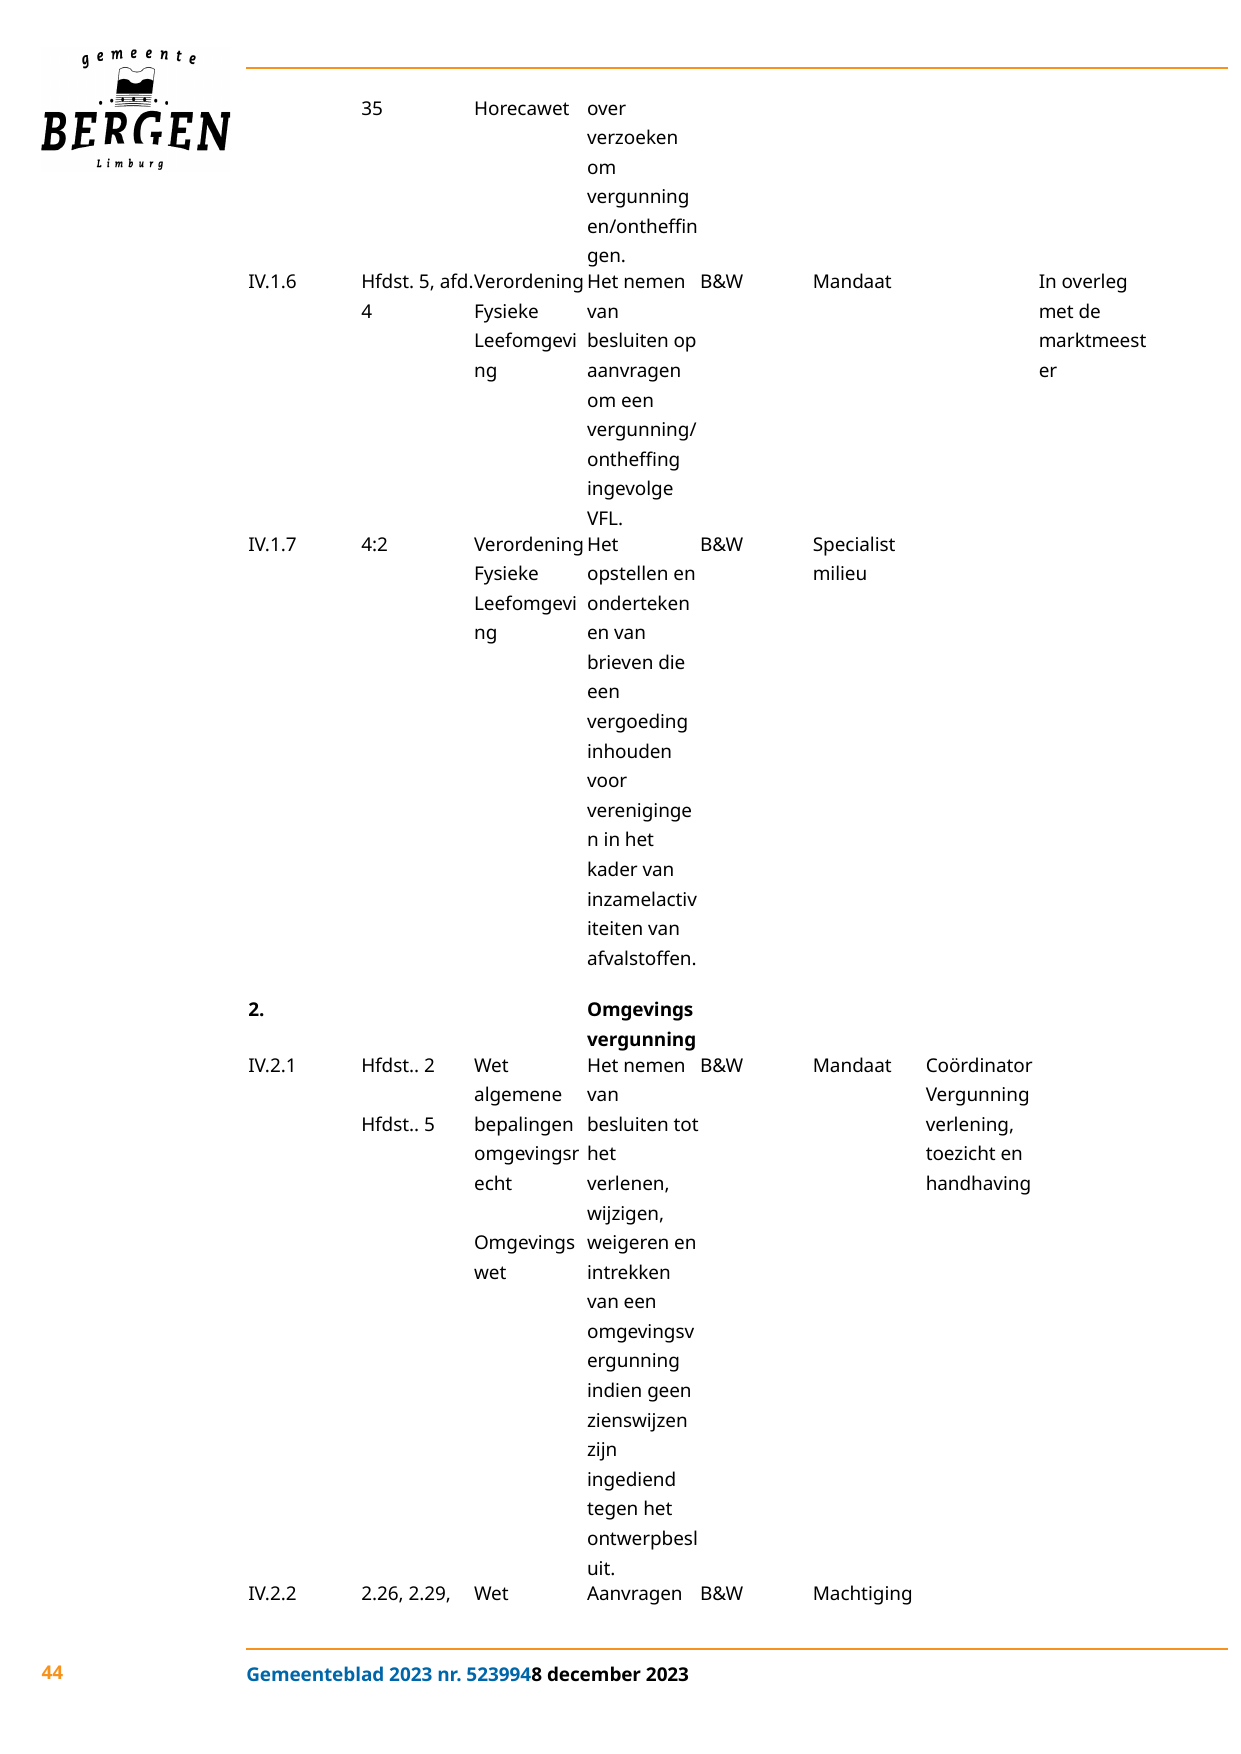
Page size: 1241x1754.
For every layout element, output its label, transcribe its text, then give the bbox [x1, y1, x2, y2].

table_cell [361, 996, 474, 1052]
table_cell Specialist milieu [813, 531, 926, 971]
table_cell [587, 971, 700, 996]
table_cell In overleg met de marktmeester [1039, 269, 1152, 531]
table_cell [813, 996, 926, 1052]
table_cell [926, 531, 1038, 971]
table_cell [361, 971, 474, 996]
table_cell [700, 971, 813, 996]
table_cell Omgevingsvergunning [587, 996, 700, 1052]
table_cell [1039, 971, 1152, 996]
table_cell 2.26, 2.29, [361, 1580, 474, 1606]
table_cell [700, 996, 813, 1052]
table_cell Verordening Fysieke Leefomgeving [474, 269, 587, 531]
table_cell IV.2.2 [248, 1580, 361, 1606]
table_cell Verordening Fysieke Leefomgeving [474, 531, 587, 971]
table_cell IV.1.7 [248, 531, 361, 971]
table_cell Horecawet [474, 95, 587, 268]
table_cell IV.1.6 [248, 269, 361, 531]
table_cell [474, 971, 587, 996]
table_cell Het nemen van besluiten tot het verlenen, wijzigen, weigeren en intrekken van een omgevingsvergunning indien geen zienswijzen zijn ingediend tegen het ontwerpbesluit. [587, 1052, 700, 1580]
table_cell Mandaat [813, 269, 926, 531]
table_cell B&W [700, 531, 813, 971]
table_cell [700, 95, 813, 268]
table_cell Het opstellen en ondertekenen van brieven die een vergoeding inhouden voor verenigingen in het kader van inzamelactiviteiten van afvalstoffen. [587, 531, 700, 971]
table_cell [813, 971, 926, 996]
table_cell Aanvragen [587, 1580, 700, 1606]
table_cell [926, 1580, 1038, 1606]
table_cell [1039, 996, 1152, 1052]
table_cell IV.2.1 [248, 1052, 361, 1580]
table_cell [248, 971, 361, 996]
table_cell [248, 95, 361, 268]
table_cell 2. [248, 996, 361, 1052]
table_cell 4:2 [361, 531, 474, 971]
table_cell [926, 971, 1038, 996]
table_cell Mandaat [813, 1052, 926, 1580]
table_cell B&W [700, 1580, 813, 1606]
table_cell Hfdst.. 2 Hfdst.. 5 [361, 1052, 474, 1580]
table_cell [1039, 95, 1152, 268]
table_cell Wet algemene bepalingen omgevingsrecht Omgevingswet [474, 1052, 587, 1580]
table_cell B&W [700, 1052, 813, 1580]
table_cell [926, 95, 1038, 268]
table_cell Coördinator Vergunningverlening, toezicht en handhaving [926, 1052, 1038, 1580]
table_cell Hfdst. 5, afd. 4 [361, 269, 474, 531]
table_cell [926, 996, 1038, 1052]
table_cell [926, 269, 1038, 531]
table_cell [1039, 531, 1152, 971]
table_cell [1039, 1052, 1152, 1580]
table_cell Wet [474, 1580, 587, 1606]
table_cell [474, 996, 587, 1052]
table_cell [1039, 1580, 1152, 1606]
table_cell [813, 95, 926, 268]
table_cell Het nemen van besluiten op aanvragen om een vergunning/ ontheffing ingevolge VFL. [587, 269, 700, 531]
table_cell over verzoeken om vergunningen/ontheffingen. [587, 95, 700, 268]
table_cell Machtiging [813, 1580, 926, 1606]
table_cell B&W [700, 269, 813, 531]
table_cell 35 [361, 95, 474, 268]
picture [41, 47, 231, 172]
